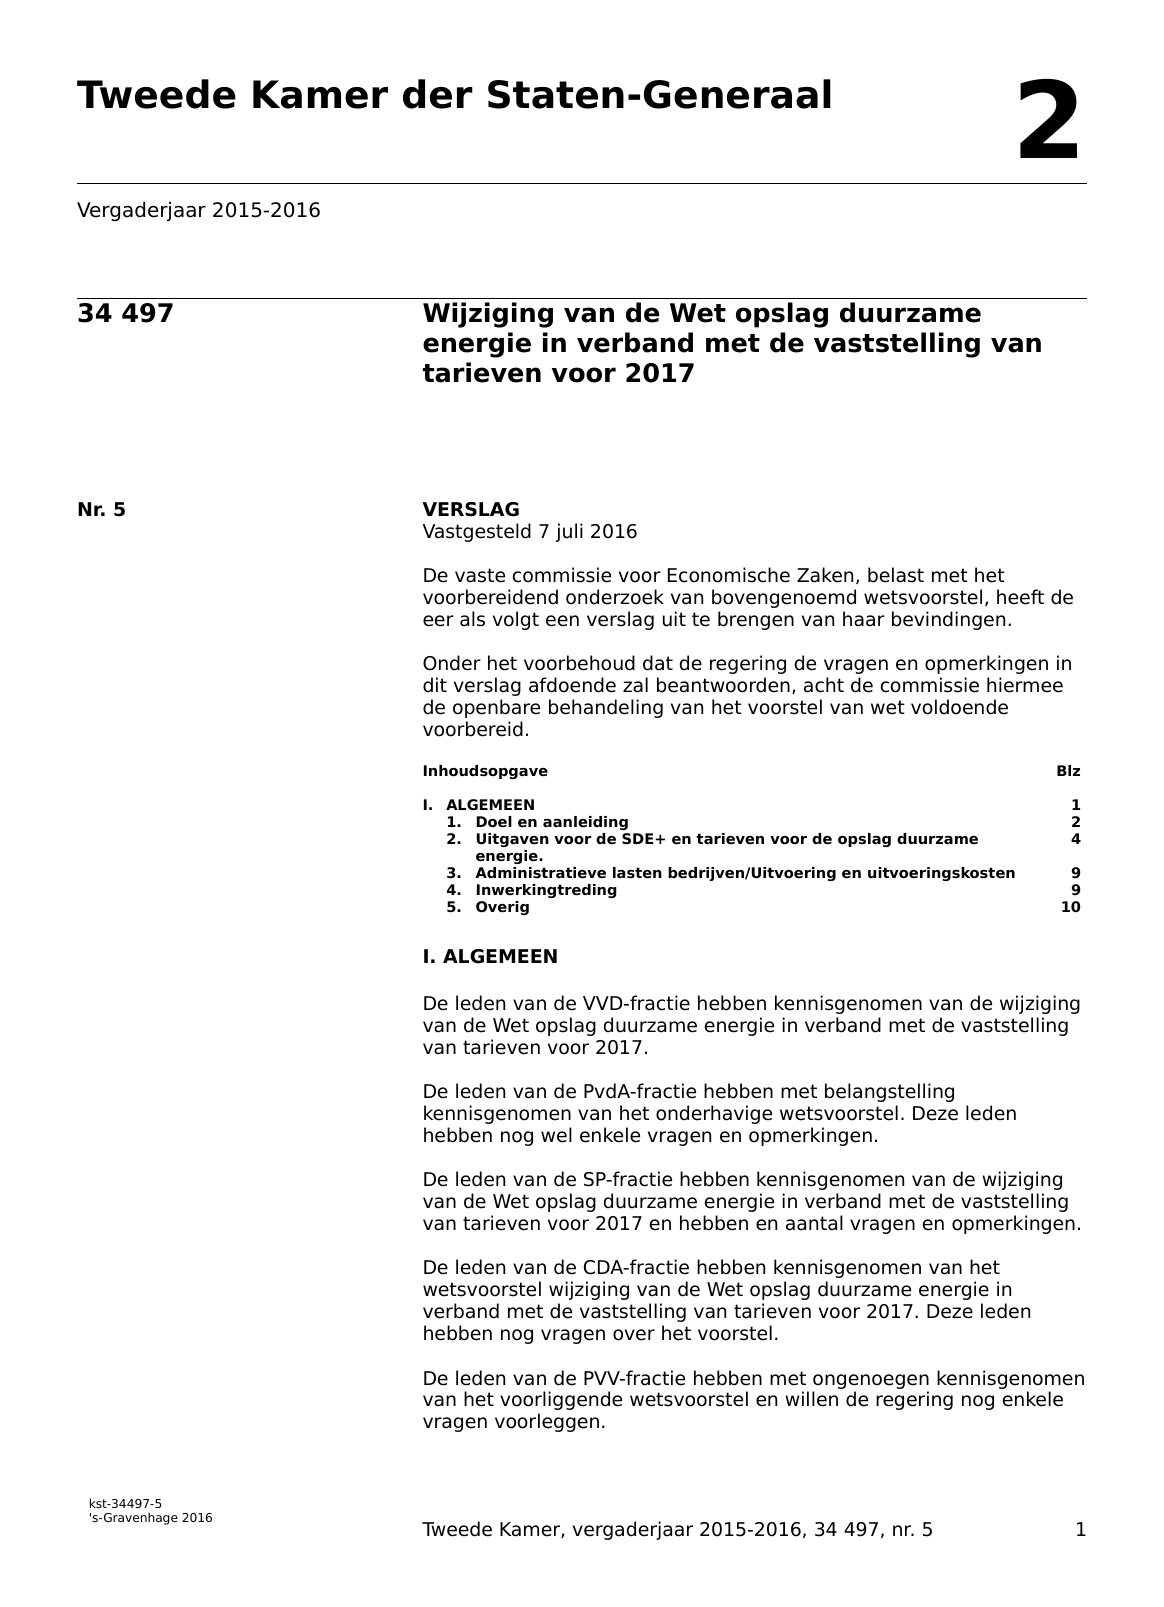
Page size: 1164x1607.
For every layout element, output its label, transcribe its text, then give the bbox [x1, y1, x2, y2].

table_cell 1 [1028, 797, 1087, 814]
text De leden van de PvdA-fractie hebben met belangstelling kennisgenomen van het onderhavige wetsvoorstel. Deze leden hebben nog wel enkele vragen en opmerkingen. [422, 1081, 1087, 1147]
text De vaste commissie voor Economische Zaken, belast met het voorbereidend onderzoek van bovengenoemd wetsvoorstel, heeft de eer als volgt een verslag uit te brengen van haar bevindingen. [422, 565, 1087, 631]
text Onder het voorbehoud dat de regering de vragen en opmerkingen in dit verslag afdoende zal beantwoorden, acht de commissie hiermee de openbare behandeling van het voorstel van wet voldoende voorbereid. [422, 653, 1087, 741]
table_cell Doel en aanleiding [470, 814, 1027, 831]
table_header Blz [1028, 763, 1087, 780]
table_header Inhoudsopgave [422, 763, 1027, 780]
subtitle Nr. 5 VERSLAG [77, 499, 1087, 521]
table_cell 10 [1028, 899, 1087, 916]
table_cell [422, 814, 440, 831]
subtitle I. ALGEMEEN [422, 946, 1087, 968]
table_cell Vergaderjaar 2015-2016 [77, 184, 1087, 298]
table_cell [422, 780, 440, 797]
table_header 2 [886, 59, 1087, 183]
table_cell Uitgaven voor de SDE+ en tarieven voor de opslag duurzame energie. [470, 831, 1027, 865]
table_cell 4. [440, 882, 469, 899]
table_cell [440, 780, 469, 797]
table_cell [422, 899, 440, 916]
table_cell [422, 865, 440, 882]
table_cell 5. [440, 899, 469, 916]
table_cell Inwerkingtreding [470, 882, 1027, 899]
table_cell ALGEMEEN [440, 797, 1027, 814]
subtitle 34 497 Wijziging van de Wet opslag duurzame energie in verband met de vaststelling van tarieven voor 2017 [77, 299, 1087, 388]
table_cell [1028, 780, 1087, 797]
table_cell Administratieve lasten bedrijven/Uitvoering en uitvoeringskosten [470, 865, 1027, 882]
table_cell [422, 831, 440, 865]
text De leden van de PVV-fractie hebben met ongenoegen kennisgenomen van het voorliggende wetsvoorstel en willen de regering nog enkele vragen voorleggen. [422, 1367, 1087, 1433]
table_cell 9 [1028, 865, 1087, 882]
text De leden van de SP-fractie hebben kennisgenomen van de wijziging van de Wet opslag duurzame energie in verband met de vaststelling van tarieven voor 2017 en hebben en aantal vragen en opmerkingen. [422, 1169, 1087, 1235]
text Vastgesteld 7 juli 2016 [422, 521, 1087, 543]
table_cell 1. [440, 814, 469, 831]
table_cell [422, 882, 440, 899]
table_cell 2. [440, 831, 469, 865]
text 's-Gravenhage 2016 [88, 1511, 323, 1525]
text kst-34497-5 [88, 1497, 323, 1511]
table_header Tweede Kamer der Staten-Generaal [77, 59, 886, 183]
table_cell 2 [1028, 814, 1087, 831]
table_cell I. [422, 797, 440, 814]
text De leden van de CDA-fractie hebben kennisgenomen van het wetsvoorstel wijziging van de Wet opslag duurzame energie in verband met de vaststelling van tarieven voor 2017. Deze leden hebben nog vragen over het voorstel. [422, 1257, 1087, 1345]
table_cell Overig [470, 899, 1027, 916]
text De leden van de VVD-fractie hebben kennisgenomen van de wijziging van de Wet opslag duurzame energie in verband met de vaststelling van tarieven voor 2017. [422, 993, 1087, 1059]
table_cell [470, 780, 1027, 797]
table_cell 3. [440, 865, 469, 882]
table_cell 4 [1028, 831, 1087, 865]
table_cell 9 [1028, 882, 1087, 899]
